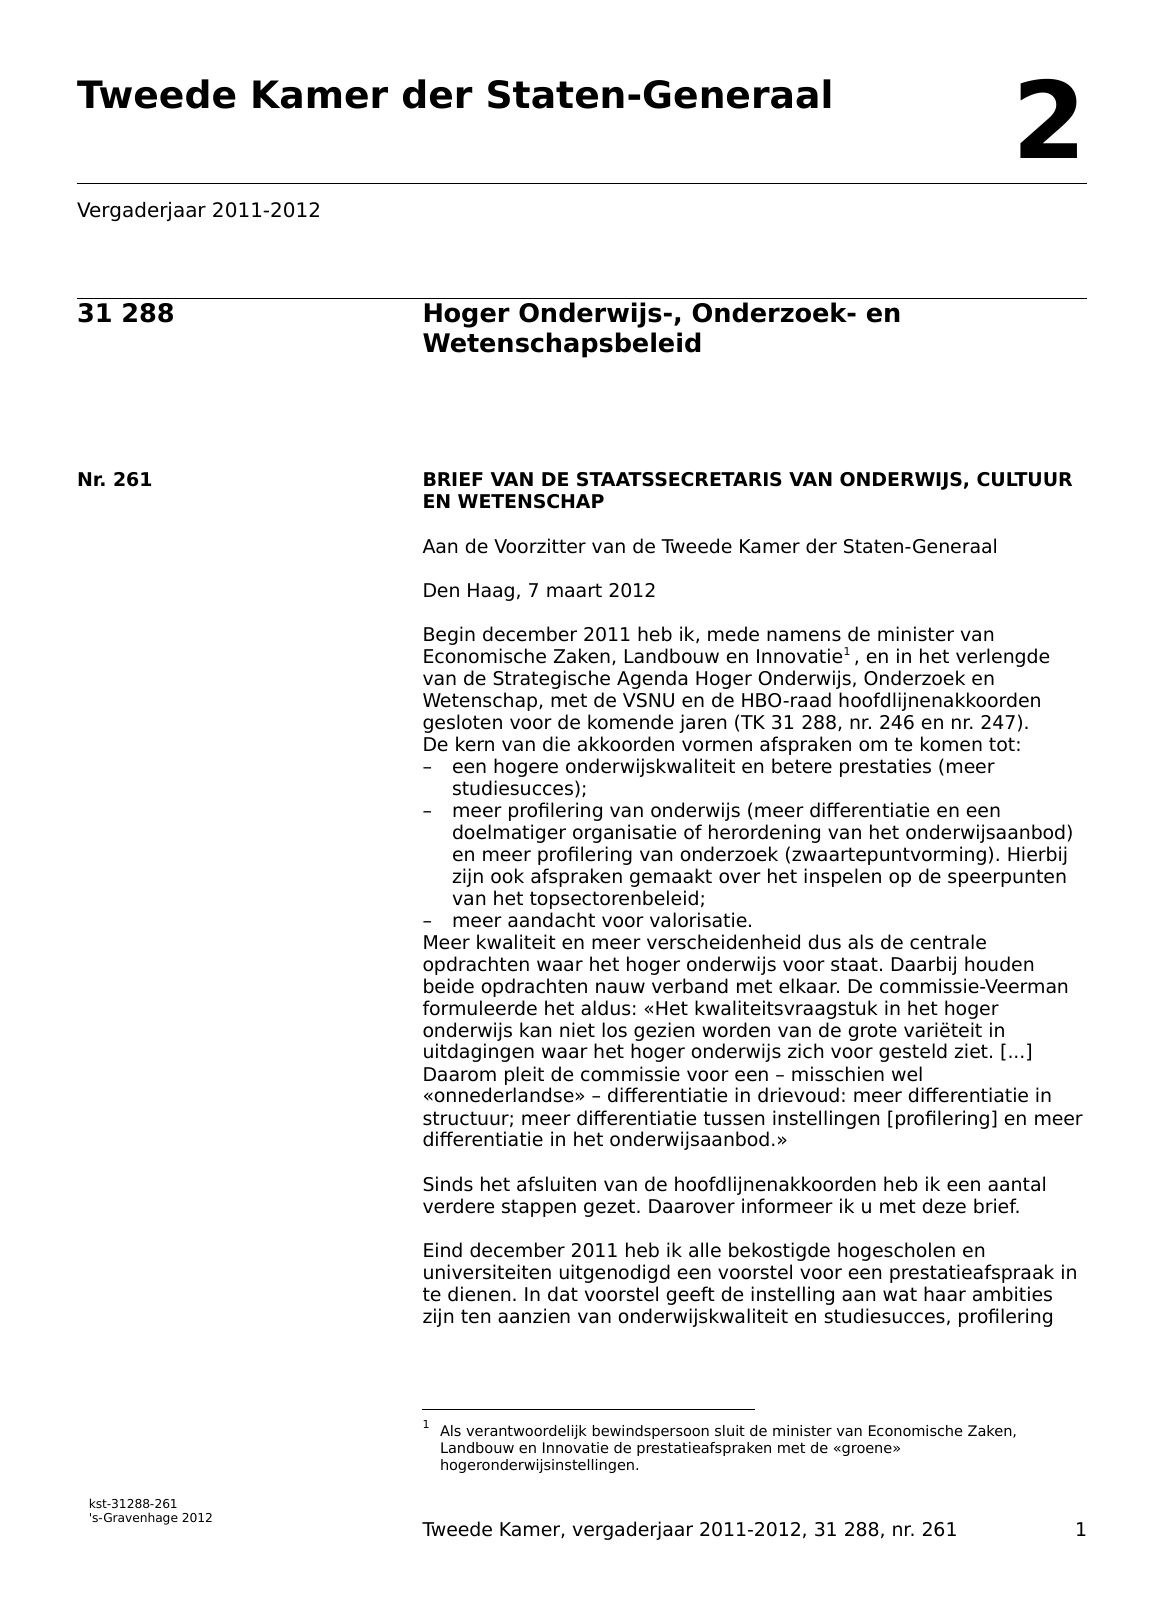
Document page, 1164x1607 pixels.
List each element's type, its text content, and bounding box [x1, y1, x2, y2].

text Aan de Voorzitter van de Tweede Kamer der Staten-Generaal [422, 536, 1087, 557]
text – meer aandacht voor valorisatie. [422, 909, 1087, 932]
table_header Tweede Kamer der Staten-Generaal [77, 59, 886, 183]
text 's-Gravenhage 2012 [88, 1511, 323, 1525]
text Begin december 2011 heb ik, mede namens de minister van Economische Zaken, Landbouw en Innovatie, en in het verlengde van de Strategische Agenda Hoger Onderwijs, Onderzoek en Wetenschap, met de VSNU en de HBO-raad hoofdlijnenakkoorden gesloten voor de komende jaren (TK 31 288, nr. 246 en nr. 247). [422, 624, 1087, 734]
table_cell Vergaderjaar 2011-2012 [77, 184, 1087, 298]
text – een hogere onderwijskwaliteit en betere prestaties (meer studiesucces); [422, 756, 1087, 800]
subtitle Nr. 261 BRIEF VAN DE STAATSSECRETARIS VAN ONDERWIJS, CULTUUR EN WETENSCHAP [77, 469, 1087, 513]
subtitle 31 288 Hoger Onderwijs-, Onderzoek- en Wetenschapsbeleid [77, 299, 1087, 358]
text Meer kwaliteit en meer verscheidenheid dus als de centrale opdrachten waar het hoger onderwijs voor staat. Daarbij houden beide opdrachten nauw verband met elkaar. De commissie-Veerman formuleerde het aldus: «Het kwaliteitsvraagstuk in het hoger onderwijs kan niet los gezien worden van de grote variëteit in uitdagingen waar het hoger onderwijs zich voor gesteld ziet. [...] Daarom pleit de commissie voor een – misschien wel «onnederlandse» – differentiatie in drievoud: meer differentiatie in structuur; meer differentiatie tussen instellingen [profilering] en meer differentiatie in het onderwijsaanbod.» [422, 932, 1087, 1151]
text Als verantwoordelijk bewindspersoon sluit de minister van Economische Zaken, Landbouw en Innovatie de prestatieafspraken met de «groene» hogeronderwijsinstellingen. [422, 1418, 1087, 1474]
text Den Haag, 7 maart 2012 [422, 580, 1087, 602]
text kst-31288-261 [88, 1497, 323, 1511]
table_header 2 [886, 59, 1087, 183]
text Sinds het afsluiten van de hoofdlijnenakkoorden heb ik een aantal verdere stappen gezet. Daarover informeer ik u met deze brief. [422, 1173, 1087, 1217]
text – meer profilering van onderwijs (meer differentiatie en een doelmatiger organisatie of herordening van het onderwijsaanbod) en meer profilering van onderzoek (zwaartepuntvorming). Hierbij zijn ook afspraken gemaakt over het inspelen op de speerpunten van het topsectorenbeleid; [422, 800, 1087, 909]
text De kern van die akkoorden vormen afspraken om te komen tot: [422, 734, 1087, 756]
text Eind december 2011 heb ik alle bekostigde hogescholen en universiteiten uitgenodigd een voorstel voor een prestatieafspraak in te dienen. In dat voorstel geeft de instelling aan wat haar ambities zijn ten aanzien van onderwijskwaliteit en studiesucces, profilering [422, 1240, 1087, 1328]
